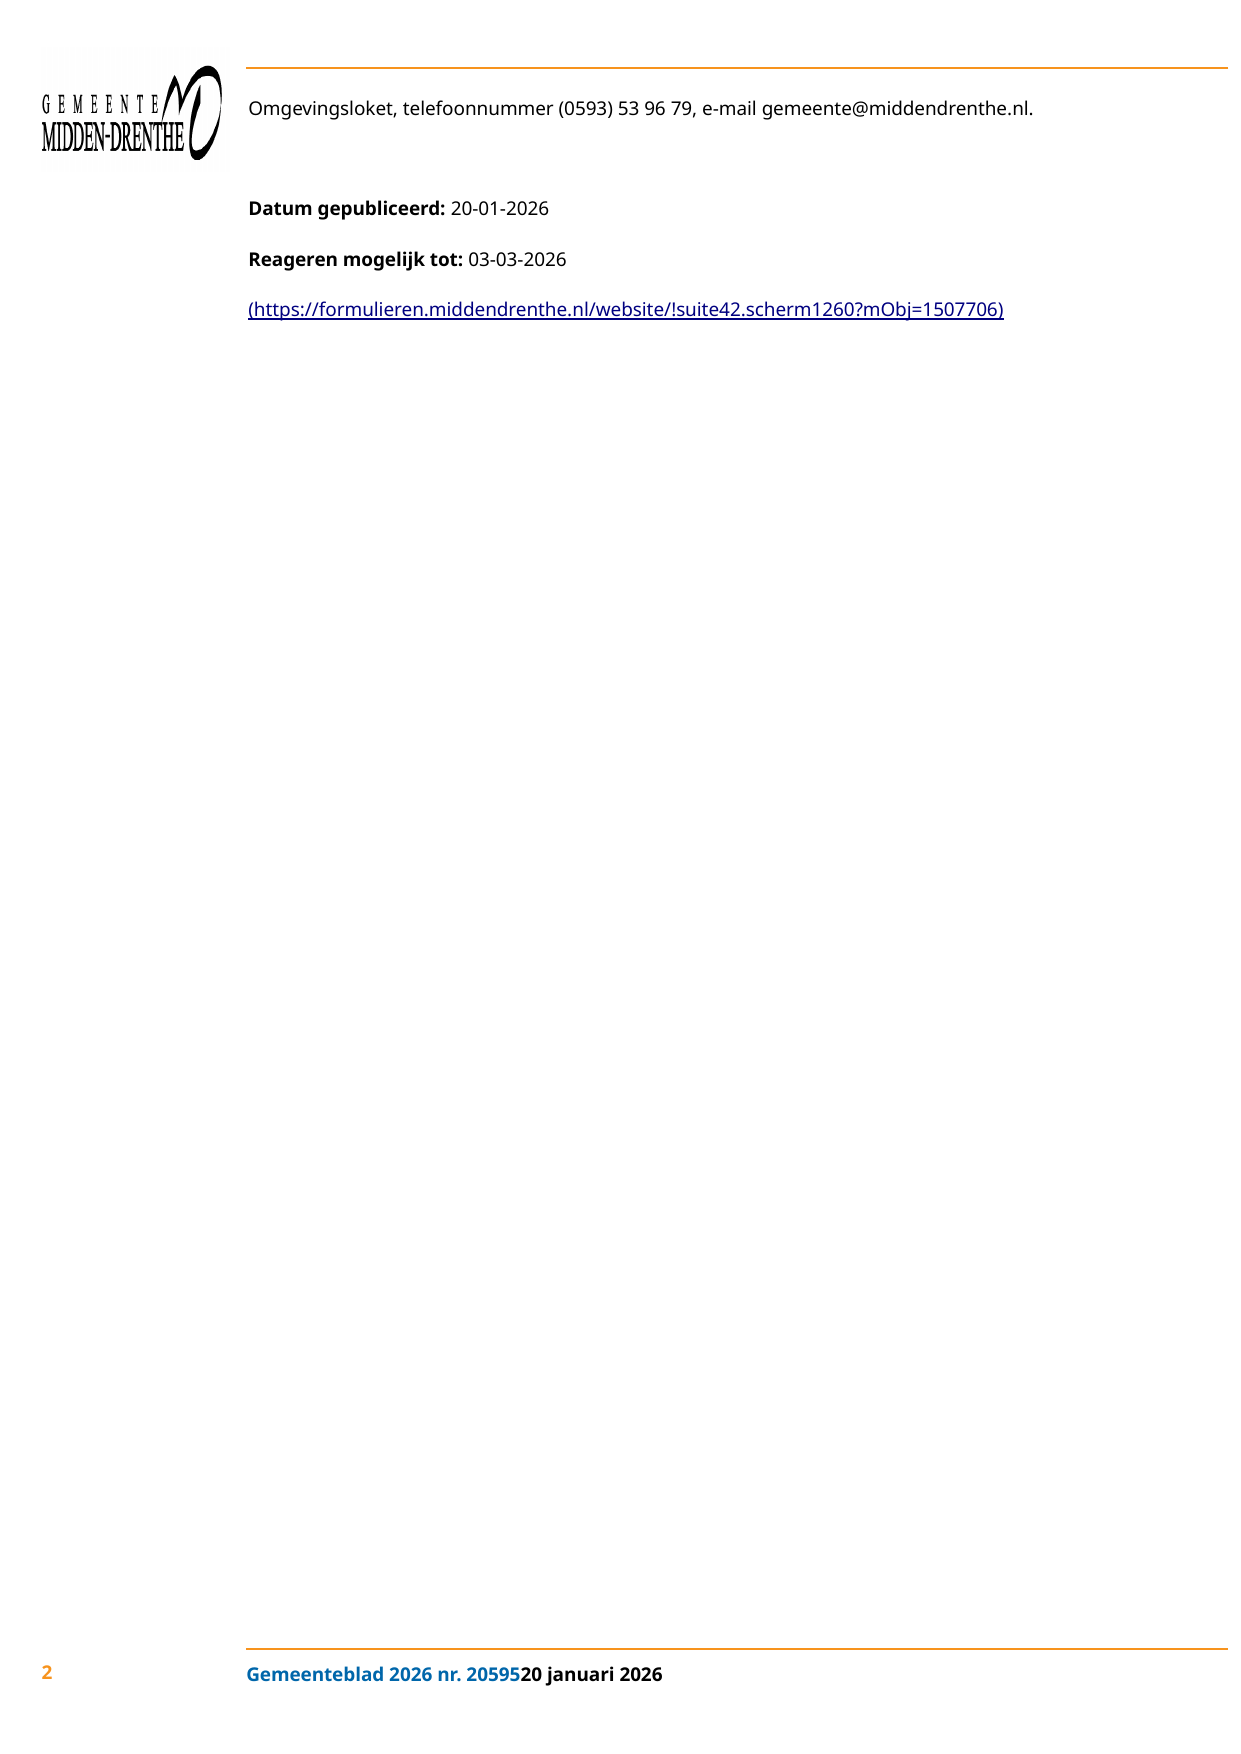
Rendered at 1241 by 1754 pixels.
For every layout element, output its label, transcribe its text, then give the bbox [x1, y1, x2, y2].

picture [41, 47, 231, 172]
text (https://formulieren.middendrenthe.nl/website/!suite42.scherm1260?mObj=1507706) [248, 296, 1152, 322]
text Datum gepubliceerd: 20-01-2026 [248, 196, 1152, 221]
text Omgevingsloket, telefoonnummer (0593) 53 96 79, e-mail gemeente@middendrenthe.nl. [248, 95, 1152, 121]
text Reageren mogelijk tot: 03-03-2026 [248, 246, 1152, 272]
